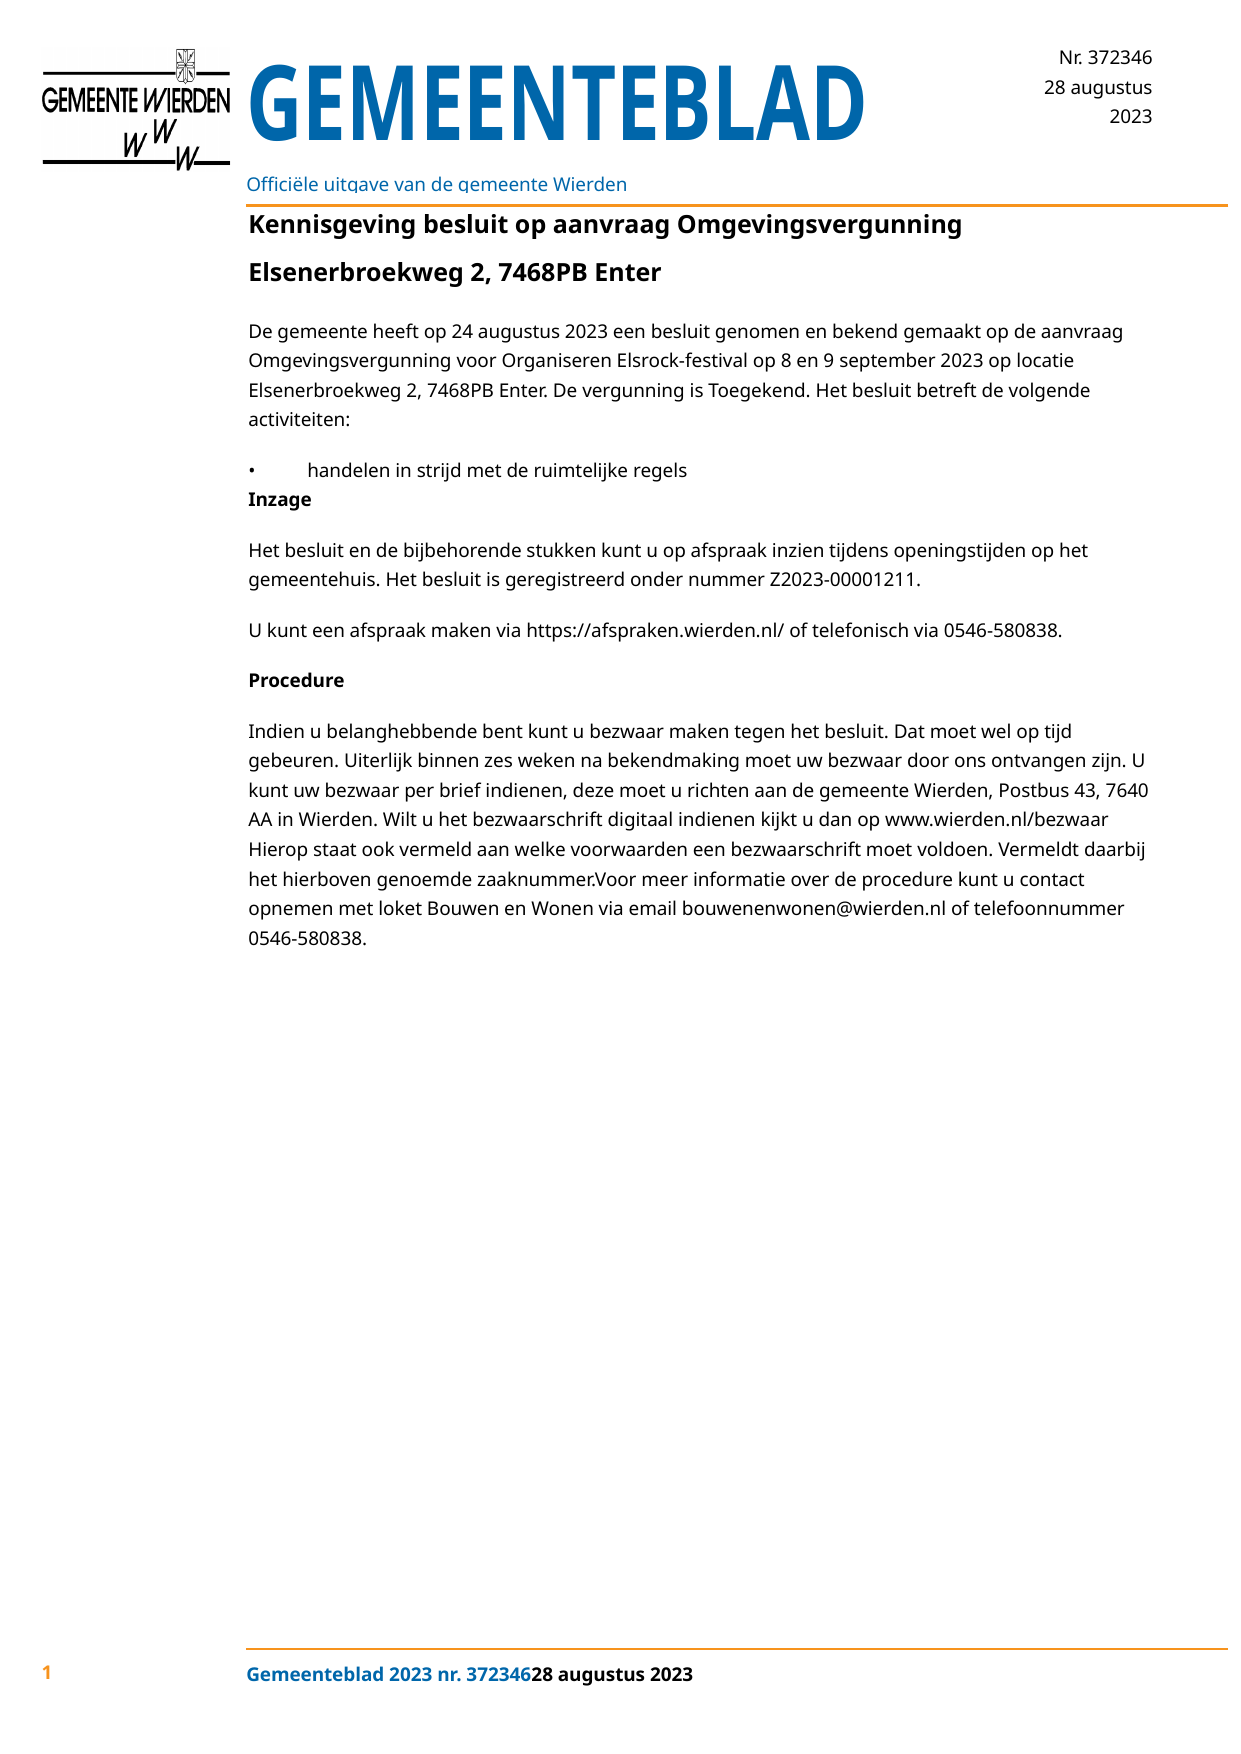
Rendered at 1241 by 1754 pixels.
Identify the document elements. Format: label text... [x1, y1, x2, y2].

text Indien u belanghebbende bent kunt u bezwaar maken tegen het besluit. Dat moet wel op tijd gebeuren. Uiterlijk binnen zes weken na bekendmaking moet uw bezwaar door ons ontvangen zijn. U kunt uw bezwaar per brief indienen, deze moet u richten aan de gemeente Wierden, Postbus 43, 7640 AA in Wierden. Wilt u het bezwaarschrift digitaal indienen kijkt u dan op www.wierden.nl/bezwaar Hierop staat ook vermeld aan welke voorwaarden een bezwaarschrift moet voldoen. Vermeldt daarbij het hierboven genoemde zaaknummer.Voor meer informatie over de procedure kunt u contact opnemen met loket Bouwen en Wonen via email bouwenenwonen@wierden.nl of telefoonnummer 0546-580838. [248, 718, 1152, 951]
text U kunt een afspraak maken via https://afspraken.wierden.nl/ of telefonisch via 0546-580838. [248, 617, 1152, 643]
text Kennisgeving besluit op aanvraag Omgevingsvergunning Elsenerbroekweg 2, 7468PB Enter [248, 207, 1152, 288]
text De gemeente heeft op 24 augustus 2023 een besluit genomen en bekend gemaakt op de aanvraag Omgevingsvergunning voor Organiseren Elsrock-festival op 8 en 9 september 2023 op locatie Elsenerbroekweg 2, 7468PB Enter. De vergunning is Toegekend. Het besluit betreft de volgende activiteiten: [248, 318, 1152, 432]
list handelen in strijd met de ruimtelijke regels [248, 457, 1152, 483]
text Inzage [248, 487, 1152, 512]
text Procedure [248, 667, 1152, 693]
picture [41, 47, 231, 172]
text Het besluit en de bijbehorende stukken kunt u op afspraak inzien tijdens openingstijden op het gemeentehuis. Het besluit is geregistreerd onder nummer Z2023-00001211. [248, 537, 1152, 592]
